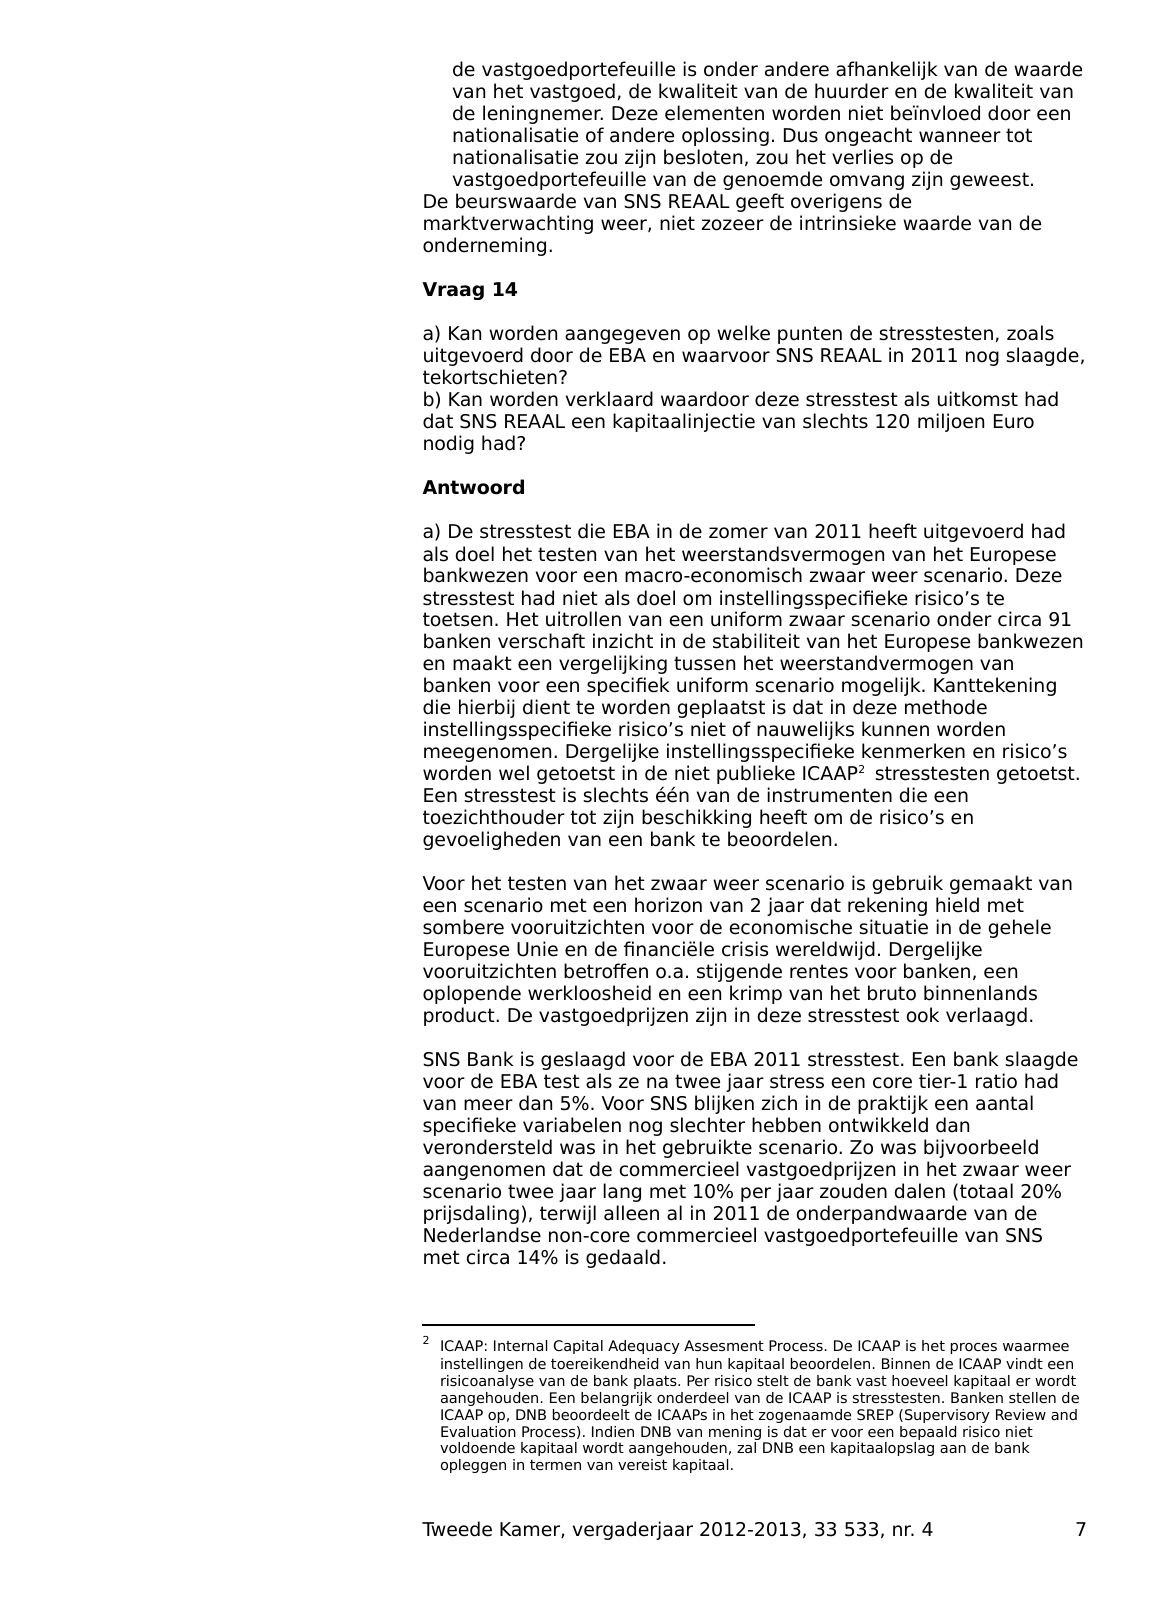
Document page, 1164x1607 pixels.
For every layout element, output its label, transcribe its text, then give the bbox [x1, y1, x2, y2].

text a) De stresstest die EBA in de zomer van 2011 heeft uitgevoerd had als doel het testen van het weerstandsvermogen van het Europese bankwezen voor een macro-economisch zwaar weer scenario. Deze stresstest had niet als doel om instellingsspecifieke risico’s te toetsen. Het uitrollen van een uniform zwaar scenario onder circa 91 banken verschaft inzicht in de stabiliteit van het Europese bankwezen en maakt een vergelijking tussen het weerstandvermogen van banken voor een specifiek uniform scenario mogelijk. Kanttekening die hierbij dient te worden geplaatst is dat in deze methode instellingsspecifieke risico’s niet of nauwelijks kunnen worden meegenomen. Dergelijke instellingsspecifieke kenmerken en risico’s worden wel getoetst in de niet publieke ICAAP stresstesten getoetst. Een stresstest is slechts één van de instrumenten die een toezichthouder tot zijn beschikking heeft om de risico’s en gevoeligheden van een bank te beoordelen. [422, 521, 1087, 851]
subtitle Vraag 14 [422, 279, 1087, 301]
subtitle Antwoord [422, 477, 1087, 499]
text Voor het testen van het zwaar weer scenario is gebruik gemaakt van een scenario met een horizon van 2 jaar dat rekening hield met sombere vooruitzichten voor de economische situatie in de gehele Europese Unie en de financiële crisis wereldwijd. Dergelijke vooruitzichten betroffen o.a. stijgende rentes voor banken, een oplopende werkloosheid en een krimp van het bruto binnenlands product. De vastgoedprijzen zijn in deze stresstest ook verlaagd. [422, 873, 1087, 1027]
text SNS Bank is geslaagd voor de EBA 2011 stresstest. Een bank slaagde voor de EBA test als ze na twee jaar stress een core tier-1 ratio had van meer dan 5%. Voor SNS blijken zich in de praktijk een aantal specifieke variabelen nog slechter hebben ontwikkeld dan verondersteld was in het gebruikte scenario. Zo was bijvoorbeeld aangenomen dat de commercieel vastgoedprijzen in het zwaar weer scenario twee jaar lang met 10% per jaar zouden dalen (totaal 20% prijsdaling), terwijl alleen al in 2011 de onderpandwaarde van de Nederlandse non-core commercieel vastgoedportefeuille van SNS met circa 14% is gedaald. [422, 1049, 1087, 1269]
text De beurswaarde van SNS REAAL geeft overigens de marktverwachting weer, niet zozeer de intrinsieke waarde van de onderneming. [422, 191, 1087, 257]
text ICAAP: Internal Capital Adequacy Assesment Process. De ICAAP is het proces waarmee instellingen de toereikendheid van hun kapitaal beoordelen. Binnen de ICAAP vindt een risicoanalyse van de bank plaats. Per risico stelt de bank vast hoeveel kapitaal er wordt aangehouden. Een belangrijk onderdeel van de ICAAP is stresstesten. Banken stellen de ICAAP op, DNB beoordeelt de ICAAPs in het zogenaamde SREP (Supervisory Review and Evaluation Process). Indien DNB van mening is dat er voor een bepaald risico niet voldoende kapitaal wordt aangehouden, zal DNB een kapitaalopslag aan de bank opleggen in termen van vereist kapitaal. [422, 1334, 1087, 1474]
text a) Kan worden aangegeven op welke punten de stresstesten, zoals uitgevoerd door de EBA en waarvoor SNS REAAL in 2011 nog slaagde, tekortschieten? [422, 323, 1087, 389]
text b) Kan worden verklaard waardoor deze stresstest als uitkomst had dat SNS REAAL een kapitaalinjectie van slechts 120 miljoen Euro nodig had? [422, 389, 1087, 455]
text de vastgoedportefeuille is onder andere afhankelijk van de waarde van het vastgoed, de kwaliteit van de huurder en de kwaliteit van de leningnemer. Deze elementen worden niet beïnvloed door een nationalisatie of andere oplossing. Dus ongeacht wanneer tot nationalisatie zou zijn besloten, zou het verlies op de vastgoedportefeuille van de genoemde omvang zijn geweest. [422, 59, 1087, 191]
